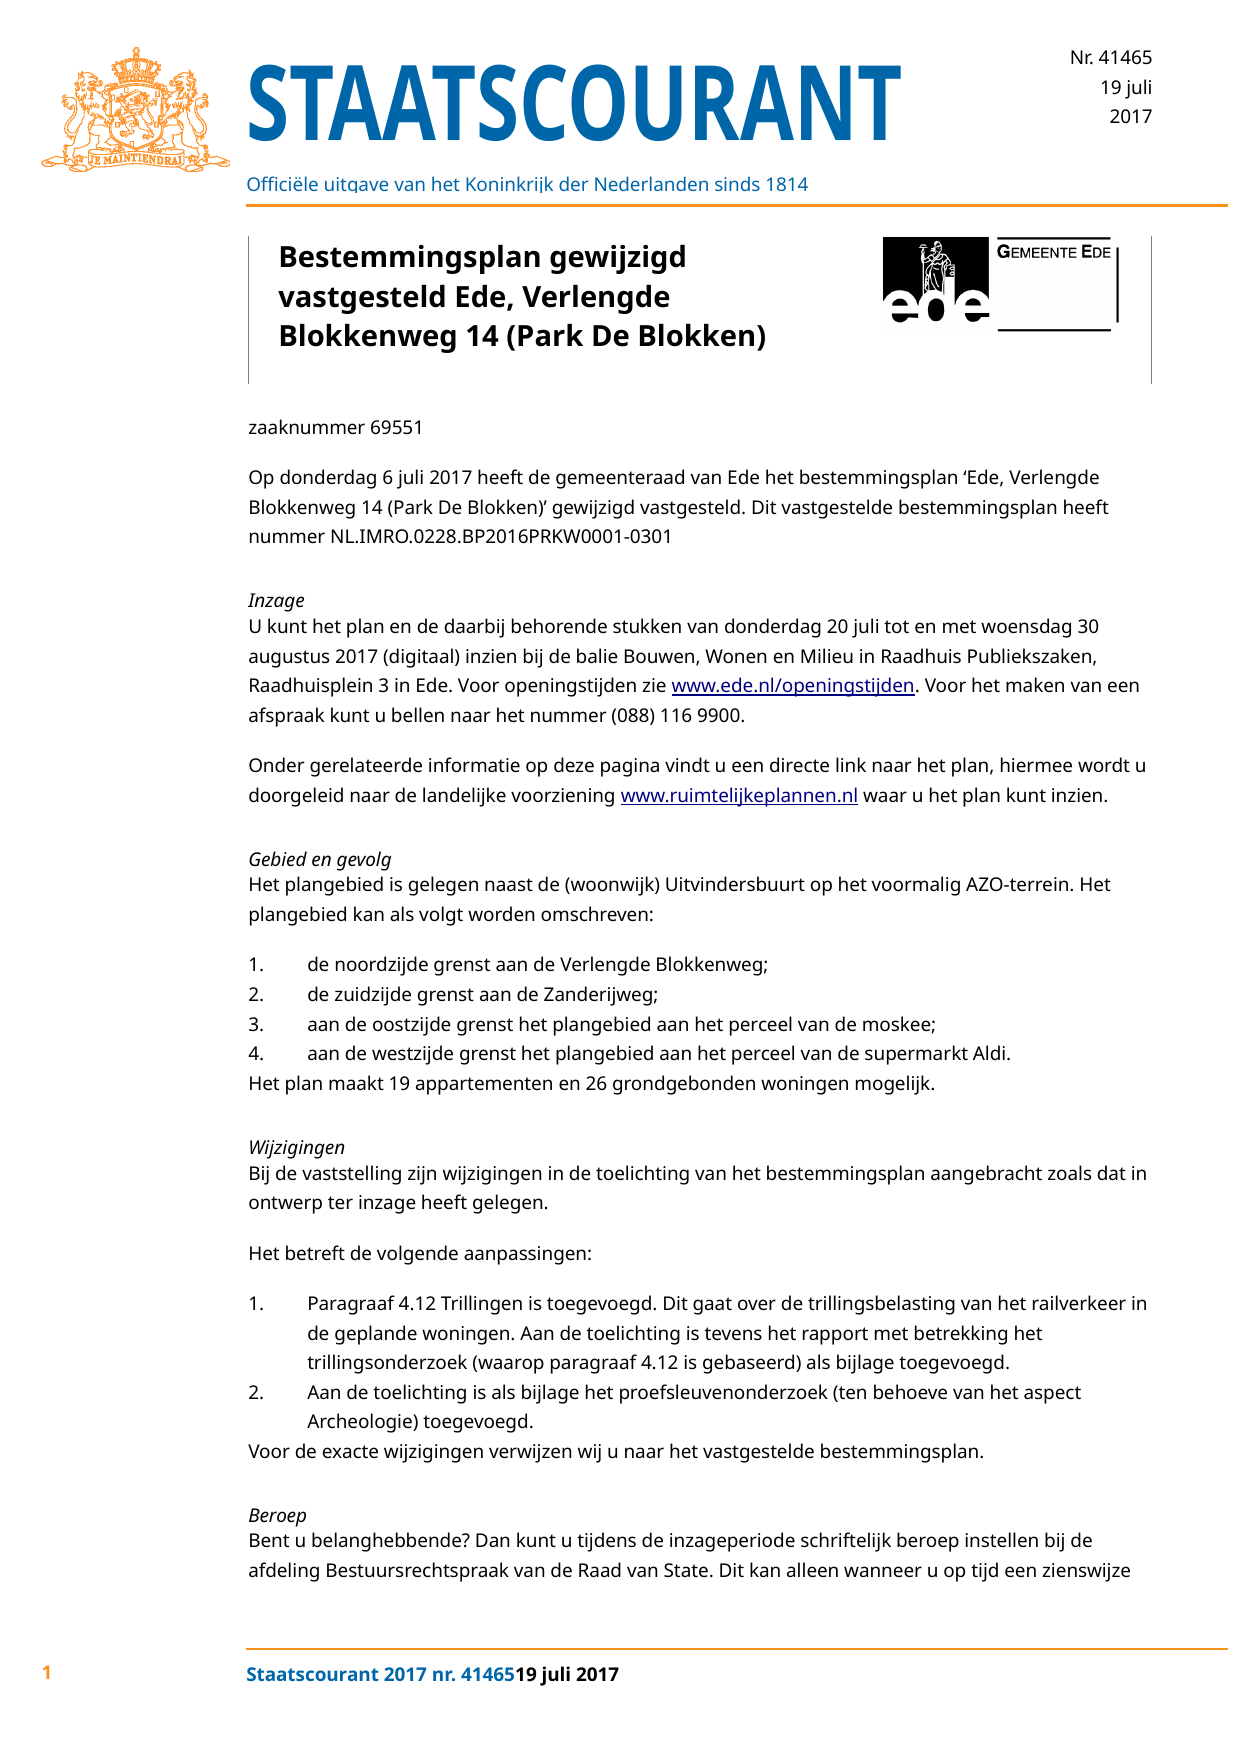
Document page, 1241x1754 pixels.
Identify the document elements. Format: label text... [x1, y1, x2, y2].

picture [882, 236, 1119, 332]
table_header [850, 236, 1151, 384]
list Aan de toelichting is als bijlage het proefsleuvenonderzoek (ten behoeve van het aspect Archeologie) toegevoegd. [248, 1379, 1152, 1434]
text Bij de vaststelling zijn wijzigingen in de toelichting van het bestemmingsplan aangebracht zoals dat in ontwerp ter inzage heeft gelegen. [248, 1160, 1152, 1215]
text Op donderdag 6 juli 2017 heeft de gemeenteraad van Ede het bestemmingsplan ‘Ede, Verlengde Blokkenweg 14 (Park De Blokken)’ gewijzigd vastgesteld. Dit vastgestelde bestemmingsplan heeft nummer NL.IMRO.0228.BP2016PRKW0001-0301 [248, 464, 1152, 549]
text Het plan maakt 19 appartementen en 26 grondgebonden woningen mogelijk. [248, 1070, 1152, 1096]
text zaaknummer 69551 [248, 414, 1152, 440]
text Beroep [248, 1502, 1152, 1528]
text U kunt het plan en de daarbij behorende stukken van donderdag 20 juli tot en met woensdag 30 augustus 2017 (digitaal) inzien bij de balie Bouwen, Wonen en Milieu in Raadhuis Publiekszaken, Raadhuisplein 3 in Ede. Voor openingstijden zie www.ede.nl/openingstijden. Voor het maken van een afspraak kunt u bellen naar het nummer (088) 116 9900. [248, 613, 1152, 728]
text Bent u belanghebbende? Dan kunt u tijdens de inzageperiode schriftelijk beroep instellen bij de afdeling Bestuursrechtspraak van de Raad van State. Dit kan alleen wanneer u op tijd een zienswijze [248, 1528, 1152, 1583]
text Gebied en gevolg [248, 846, 1152, 872]
list de zuidzijde grenst aan de Zanderijweg; [248, 981, 1152, 1007]
picture [41, 47, 231, 172]
text Onder gerelateerde informatie op deze pagina vindt u een directe link naar het plan, hiermee wordt u doorgeleid naar de landelijke voorziening www.ruimtelijkeplannen.nl waar u het plan kunt inzien. [248, 752, 1152, 808]
text Het plangebied is gelegen naast de (woonwijk) Uitvindersbuurt op het voormalig AZO-terrein. Het plangebied kan als volgt worden omschreven: [248, 872, 1152, 927]
text Inzage [248, 587, 1152, 613]
list de noordzijde grenst aan de Verlengde Blokkenweg; [248, 952, 1152, 977]
list aan de oostzijde grenst het plangebied aan het perceel van de moskee; [248, 1011, 1152, 1037]
list aan de westzijde grenst het plangebied aan het perceel van de supermarkt Aldi. [248, 1040, 1152, 1066]
list Paragraaf 4.12 Trillingen is toegevoegd. Dit gaat over de trillingsbelasting van het railverkeer in de geplande woningen. Aan de toelichting is tevens het rapport met betrekking het trillingsonderzoek (waarop paragraaf 4.12 is gebaseerd) als bijlage toegevoegd. [248, 1290, 1152, 1375]
table_header Bestemmingsplan gewijzigd vastgesteld Ede, Verlengde Blokkenweg 14 (Park De Blokken) [249, 236, 850, 384]
text Wijzigingen [248, 1134, 1152, 1160]
text Het betreft de volgende aanpassingen: [248, 1240, 1152, 1265]
text Voor de exacte wijzigingen verwijzen wij u naar het vastgestelde bestemmingsplan. [248, 1438, 1152, 1464]
